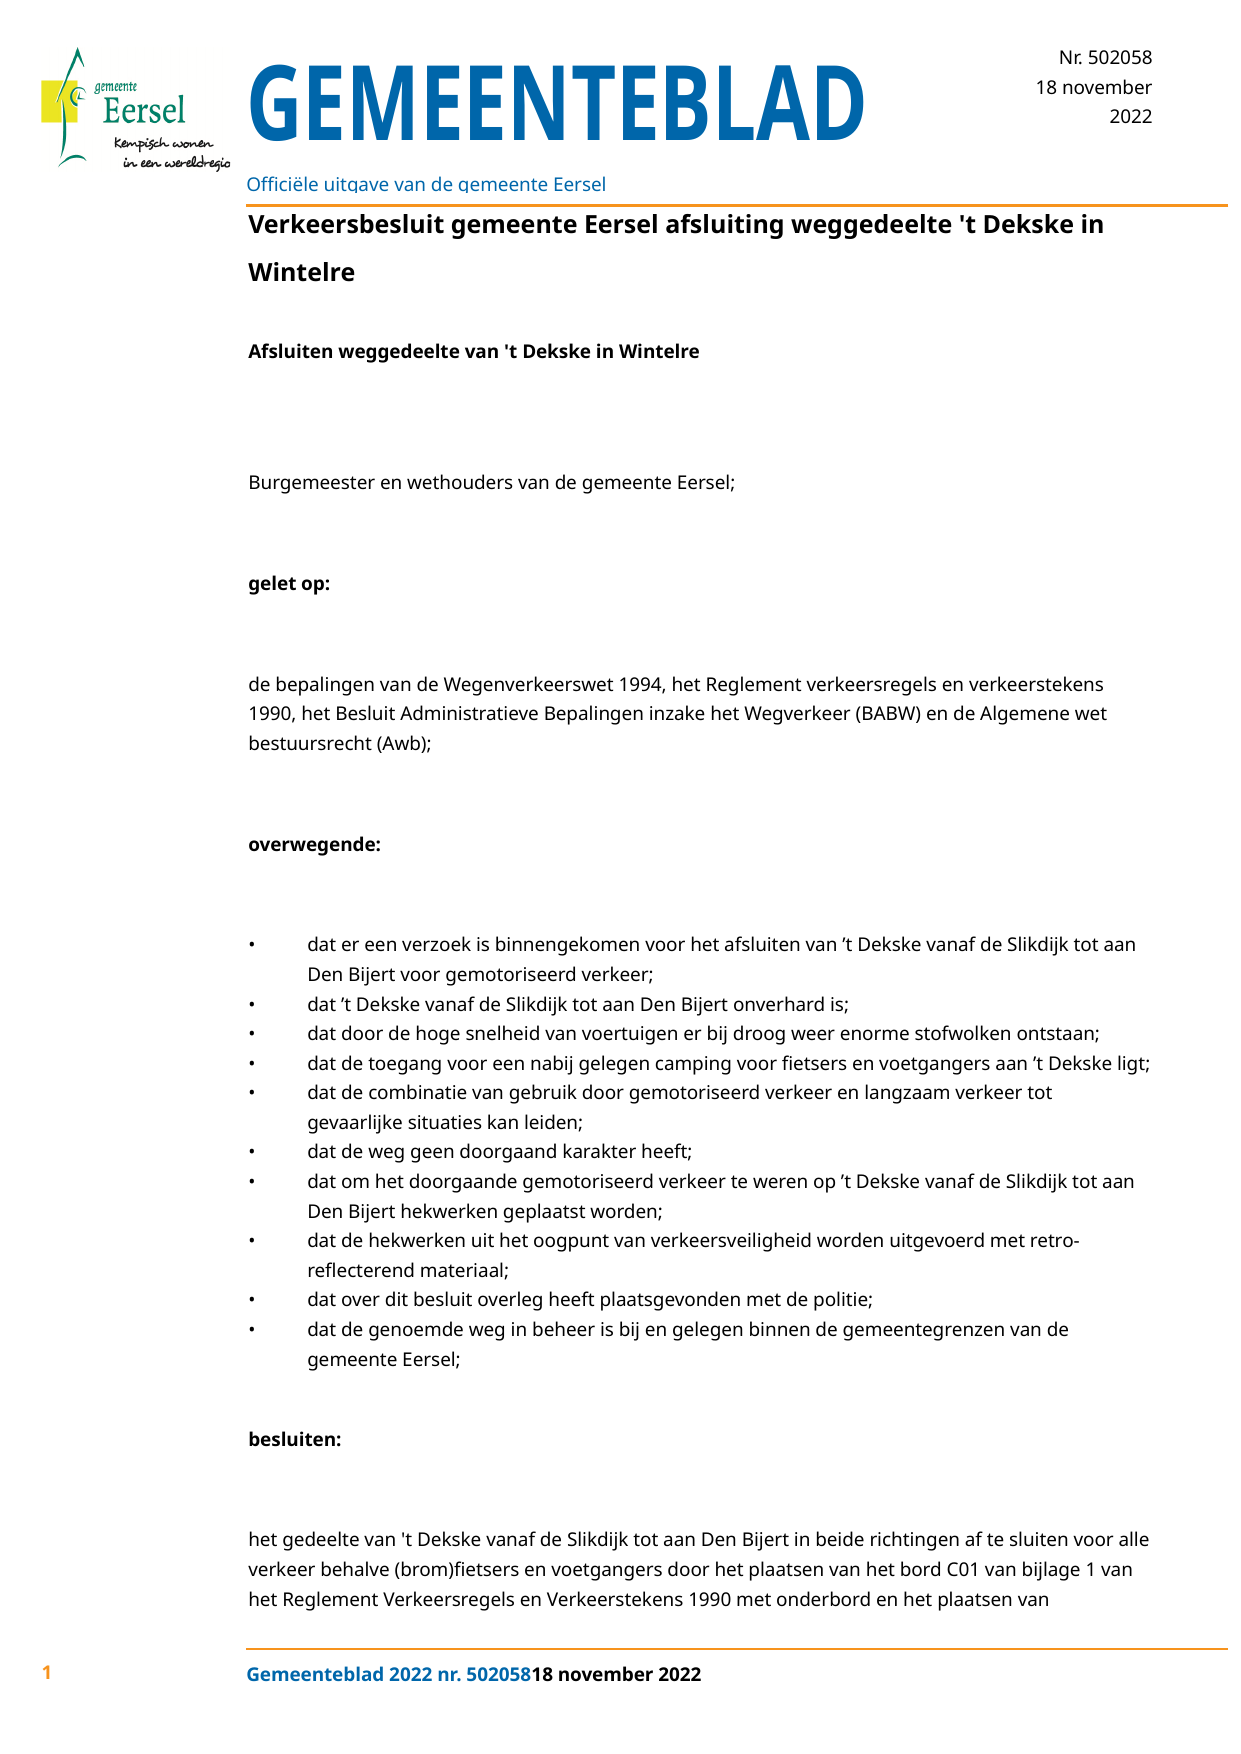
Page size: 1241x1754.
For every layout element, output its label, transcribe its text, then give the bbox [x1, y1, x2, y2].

list dat de weg geen doorgaand karakter heeft; [248, 1139, 1152, 1164]
list dat over dit besluit overleg heeft plaatsgevonden met de politie; [248, 1287, 1152, 1312]
picture [41, 47, 231, 172]
text overwegende: [248, 831, 1152, 856]
text het gedeelte van 't Dekske vanaf de Slikdijk tot aan Den Bijert in beide richtingen af te sluiten voor alle verkeer behalve (brom)fietsers en voetgangers door het plaatsen van het bord C01 van bijlage 1 van het Reglement Verkeersregels en Verkeerstekens 1990 met onderbord en het plaatsen van [248, 1527, 1152, 1611]
text de bepalingen van de Wegenverkeerswet 1994, het Reglement verkeersregels en verkeerstekens 1990, het Besluit Administratieve Bepalingen inzake het Wegverkeer (BABW) en de Algemene wet bestuursrecht (Awb); [248, 671, 1152, 756]
list dat de combinatie van gebruik door gemotoriseerd verkeer en langzaam verkeer tot gevaarlijke situaties kan leiden; [248, 1079, 1152, 1135]
list dat ’t Dekske vanaf de Slikdijk tot aan Den Bijert onverhard is; [248, 991, 1152, 1016]
list dat er een verzoek is binnengekomen voor het afsluiten van ’t Dekske vanaf de Slikdijk tot aan Den Bijert voor gemotoriseerd verkeer; [248, 932, 1152, 987]
list dat de genoemde weg in beheer is bij en gelegen binnen de gemeentegrenzen van de gemeente Eersel; [248, 1316, 1152, 1371]
text besluiten: [248, 1426, 1152, 1451]
list dat door de hoge snelheid van voertuigen er bij droog weer enorme stofwolken ontstaan; [248, 1020, 1152, 1046]
text Burgemeester en wethouders van de gemeente Eersel; [248, 469, 1152, 495]
list dat de hekwerken uit het oogpunt van verkeersveiligheid worden uitgevoerd met retro-reflecterend materiaal; [248, 1227, 1152, 1283]
text gelet op: [248, 570, 1152, 596]
text Afsluiten weggedeelte van 't Dekske in Wintelre [248, 339, 1152, 364]
list dat om het doorgaande gemotoriseerd verkeer te weren op ’t Dekske vanaf de Slikdijk tot aan Den Bijert hekwerken geplaatst worden; [248, 1168, 1152, 1223]
list dat de toegang voor een nabij gelegen camping voor fietsers en voetgangers aan ’t Dekske ligt; [248, 1050, 1152, 1076]
text Verkeersbesluit gemeente Eersel afsluiting weggedeelte 't Dekske in Wintelre [248, 207, 1152, 288]
